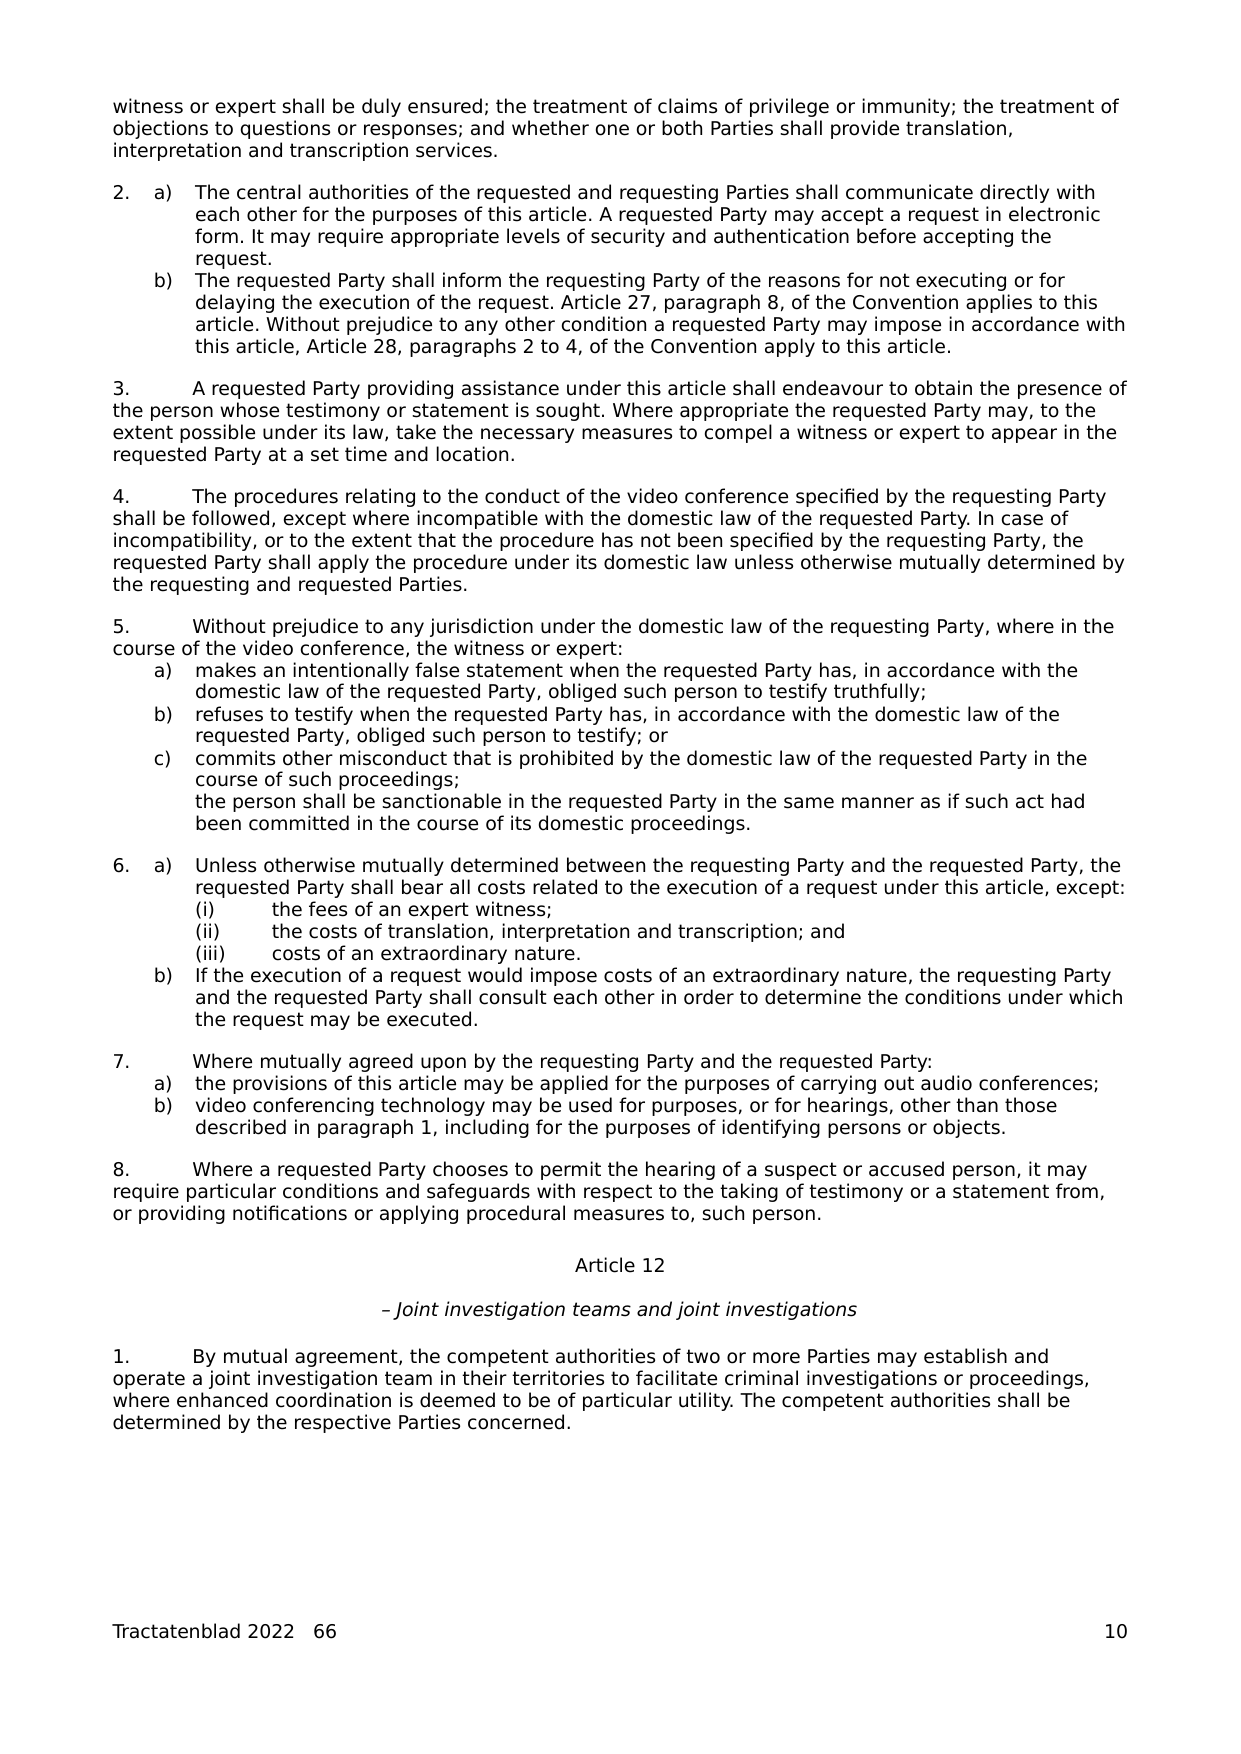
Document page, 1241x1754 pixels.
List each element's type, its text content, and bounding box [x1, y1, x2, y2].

text 1. By mutual agreement, the competent authorities of two or more Parties may establish and operate a joint investigation team in their territories to facilitate criminal investigations or proceedings, where enhanced coordination is deemed to be of particular utility. The competent authorities shall be determined by the respective Parties concerned. [112, 1346, 1128, 1434]
text 5. Without prejudice to any jurisdiction under the domestic law of the requesting Party, where in the course of the video conference, the witness or expert: [112, 616, 1128, 659]
text the person shall be sanctionable in the requested Party in the same manner as if such act had been committed in the course of its domestic proceedings. [195, 791, 1128, 835]
text 7. Where mutually agreed upon by the requesting Party and the requested Party: [112, 1051, 1128, 1073]
text b) If the execution of a request would impose costs of an extraordinary nature, the requesting Party and the requested Party shall consult each other in order to determine the conditions under which the request may be executed. [153, 965, 1128, 1031]
text a) makes an intentionally false statement when the requested Party has, in accordance with the domestic law of the requested Party, obliged such person to testify truthfully; [153, 659, 1128, 703]
text b) refuses to testify when the requested Party has, in accordance with the domestic law of the requested Party, obliged such person to testify; or [153, 703, 1128, 747]
text 8. Where a requested Party chooses to permit the hearing of a suspect or accused person, it may require particular conditions and safeguards with respect to the taking of testimony or a statement from, or providing notifications or applying procedural measures to, such person. [112, 1159, 1128, 1225]
text 2. a) The central authorities of the requested and requesting Parties shall communicate directly with each other for the purposes of this article. A requested Party may accept a request in electronic form. It may require appropriate levels of security and authentication before accepting the request. [112, 182, 1128, 270]
text (ii) the costs of translation, interpretation and transcription; and [195, 921, 1128, 943]
text (i) the fees of an expert witness; [195, 899, 1128, 921]
text 6. a) Unless otherwise mutually determined between the requesting Party and the requested Party, the requested Party shall bear all costs related to the execution of a request under this article, except: [112, 855, 1128, 899]
text a) the provisions of this article may be applied for the purposes of carrying out audio conferences; [153, 1073, 1128, 1095]
text b) The requested Party shall inform the requesting Party of the reasons for not executing or for delaying the execution of the request. Article 27, paragraph 8, of the Convention applies to this article. Without prejudice to any other condition a requested Party may impose in accordance with this article, Article 28, paragraphs 2 to 4, of the Convention apply to this article. [153, 270, 1128, 358]
text c) commits other misconduct that is prohibited by the domestic law of the requested Party in the course of such proceedings; [153, 747, 1128, 791]
text 4. The procedures relating to the conduct of the video conference specified by the requesting Party shall be followed, except where incompatible with the domestic law of the requested Party. In case of incompatibility, or to the extent that the procedure has not been specified by the requesting Party, the requested Party shall apply the procedure under its domestic law unless otherwise mutually determined by the requesting and requested Parties. [112, 486, 1128, 596]
text b) video conferencing technology may be used for purposes, or for hearings, other than those described in paragraph 1, including for the purposes of identifying persons or objects. [153, 1095, 1128, 1139]
text (iii) costs of an extraordinary nature. [195, 943, 1128, 965]
text witness or expert shall be duly ensured; the treatment of claims of privilege or immunity; the treatment of objections to questions or responses; and whether one or both Parties shall provide translation, interpretation and transcription services. [112, 96, 1128, 162]
subtitle Article 12 – Joint investigation teams and joint investigations [112, 1255, 1128, 1321]
text 3. A requested Party providing assistance under this article shall endeavour to obtain the presence of the person whose testimony or statement is sought. Where appropriate the requested Party may, to the extent possible under its law, take the necessary measures to compel a witness or expert to appear in the requested Party at a set time and location. [112, 378, 1128, 466]
